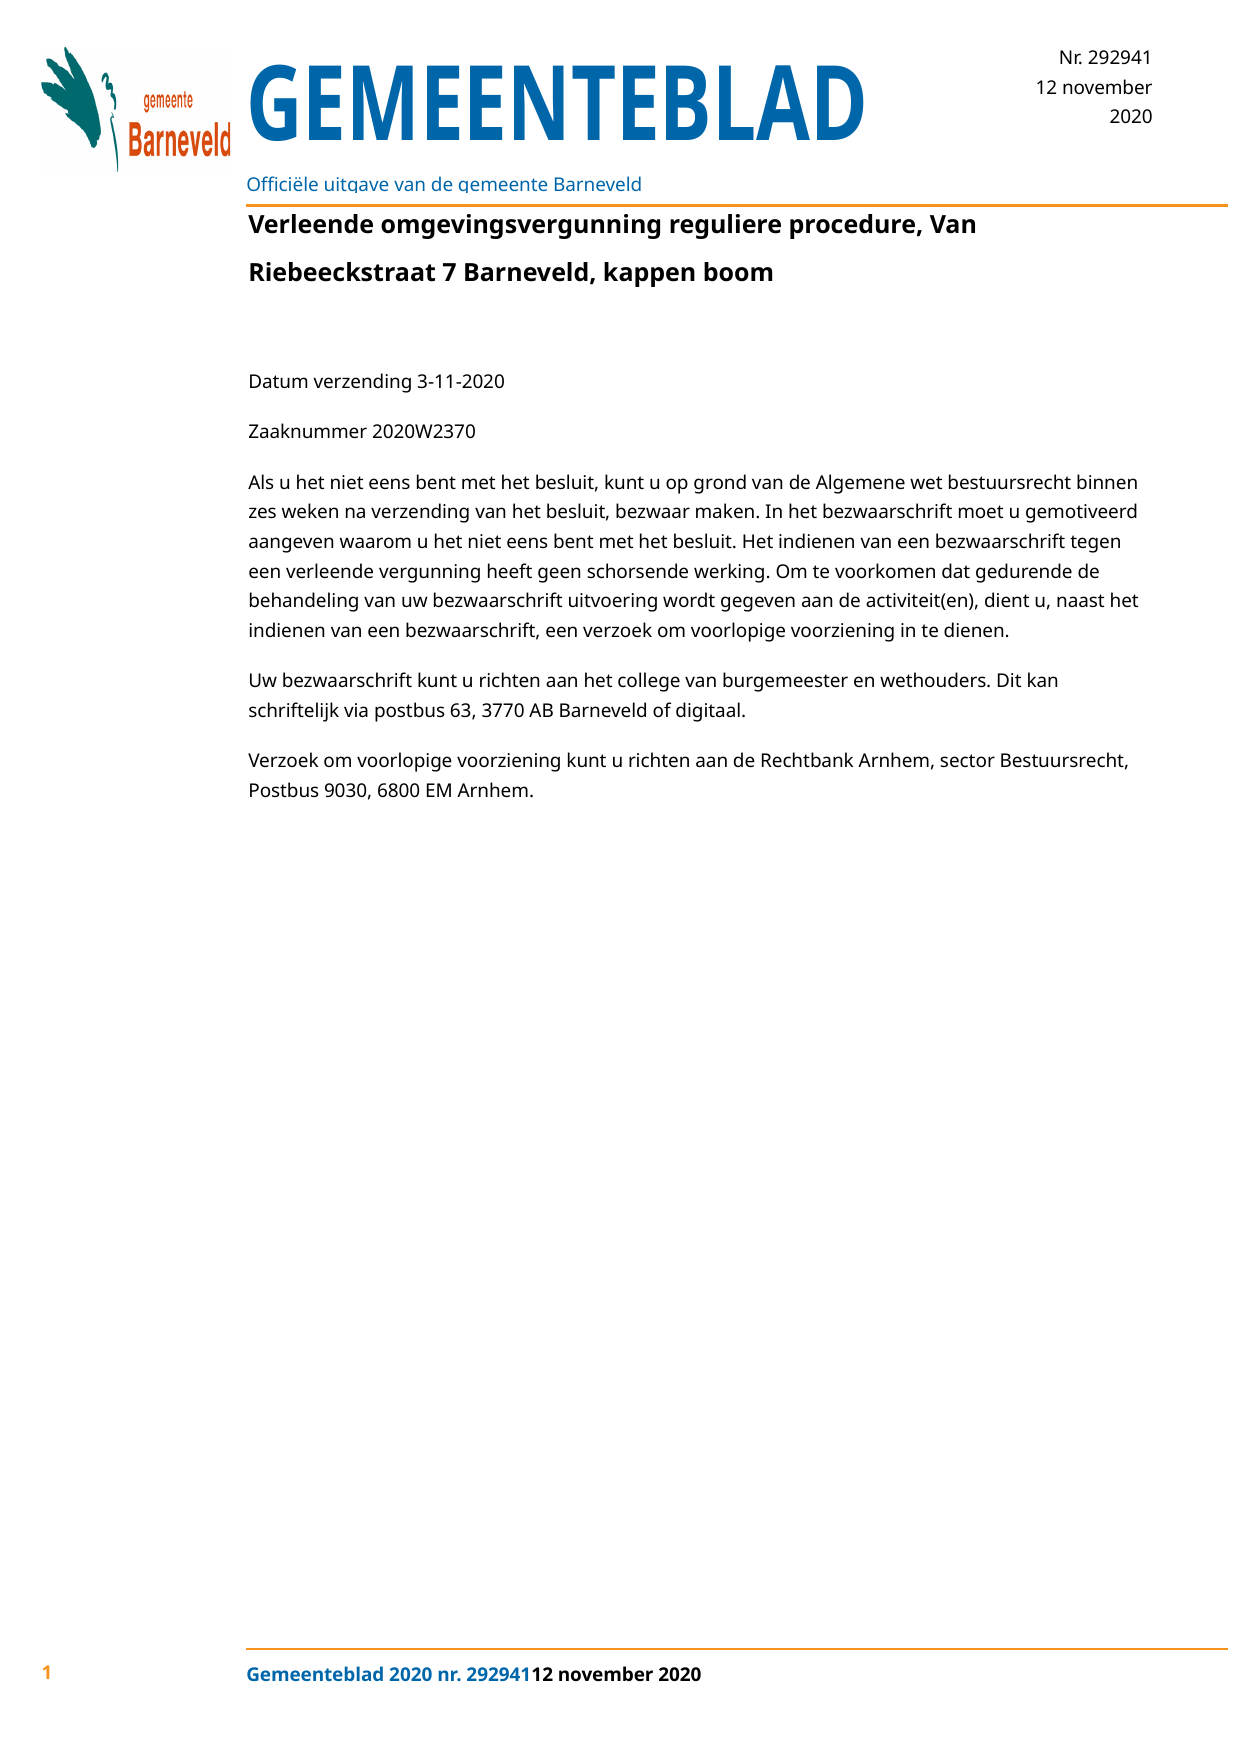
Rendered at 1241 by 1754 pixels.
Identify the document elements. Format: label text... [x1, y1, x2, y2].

text Verleende omgevingsvergunning reguliere procedure, Van Riebeeckstraat 7 Barneveld, kappen boom [248, 207, 1152, 288]
text Verzoek om voorlopige voorziening kunt u richten aan de Rechtbank Arnhem, sector Bestuursrecht, Postbus 9030, 6800 EM Arnhem. [248, 747, 1152, 803]
text Uw bezwaarschrift kunt u richten aan het college van burgemeester en wethouders. Dit kan schriftelijk via postbus 63, 3770 AB Barneveld of digitaal. [248, 667, 1152, 723]
picture [41, 47, 231, 172]
text Datum verzending 3-11-2020 [248, 368, 1152, 394]
text Zaaknummer 2020W2370 [248, 419, 1152, 444]
text Als u het niet eens bent met het besluit, kunt u op grond van de Algemene wet bestuursrecht binnen zes weken na verzending van het besluit, bezwaar maken. In het bezwaarschrift moet u gemotiveerd aangeven waarom u het niet eens bent met het besluit. Het indienen van een bezwaarschrift tegen een verleende vergunning heeft geen schorsende werking. Om te voorkomen dat gedurende de behandeling van uw bezwaarschrift uitvoering wordt gegeven aan de activiteit(en), dient u, naast het indienen van een bezwaarschrift, een verzoek om voorlopige voorziening in te dienen. [248, 469, 1152, 643]
